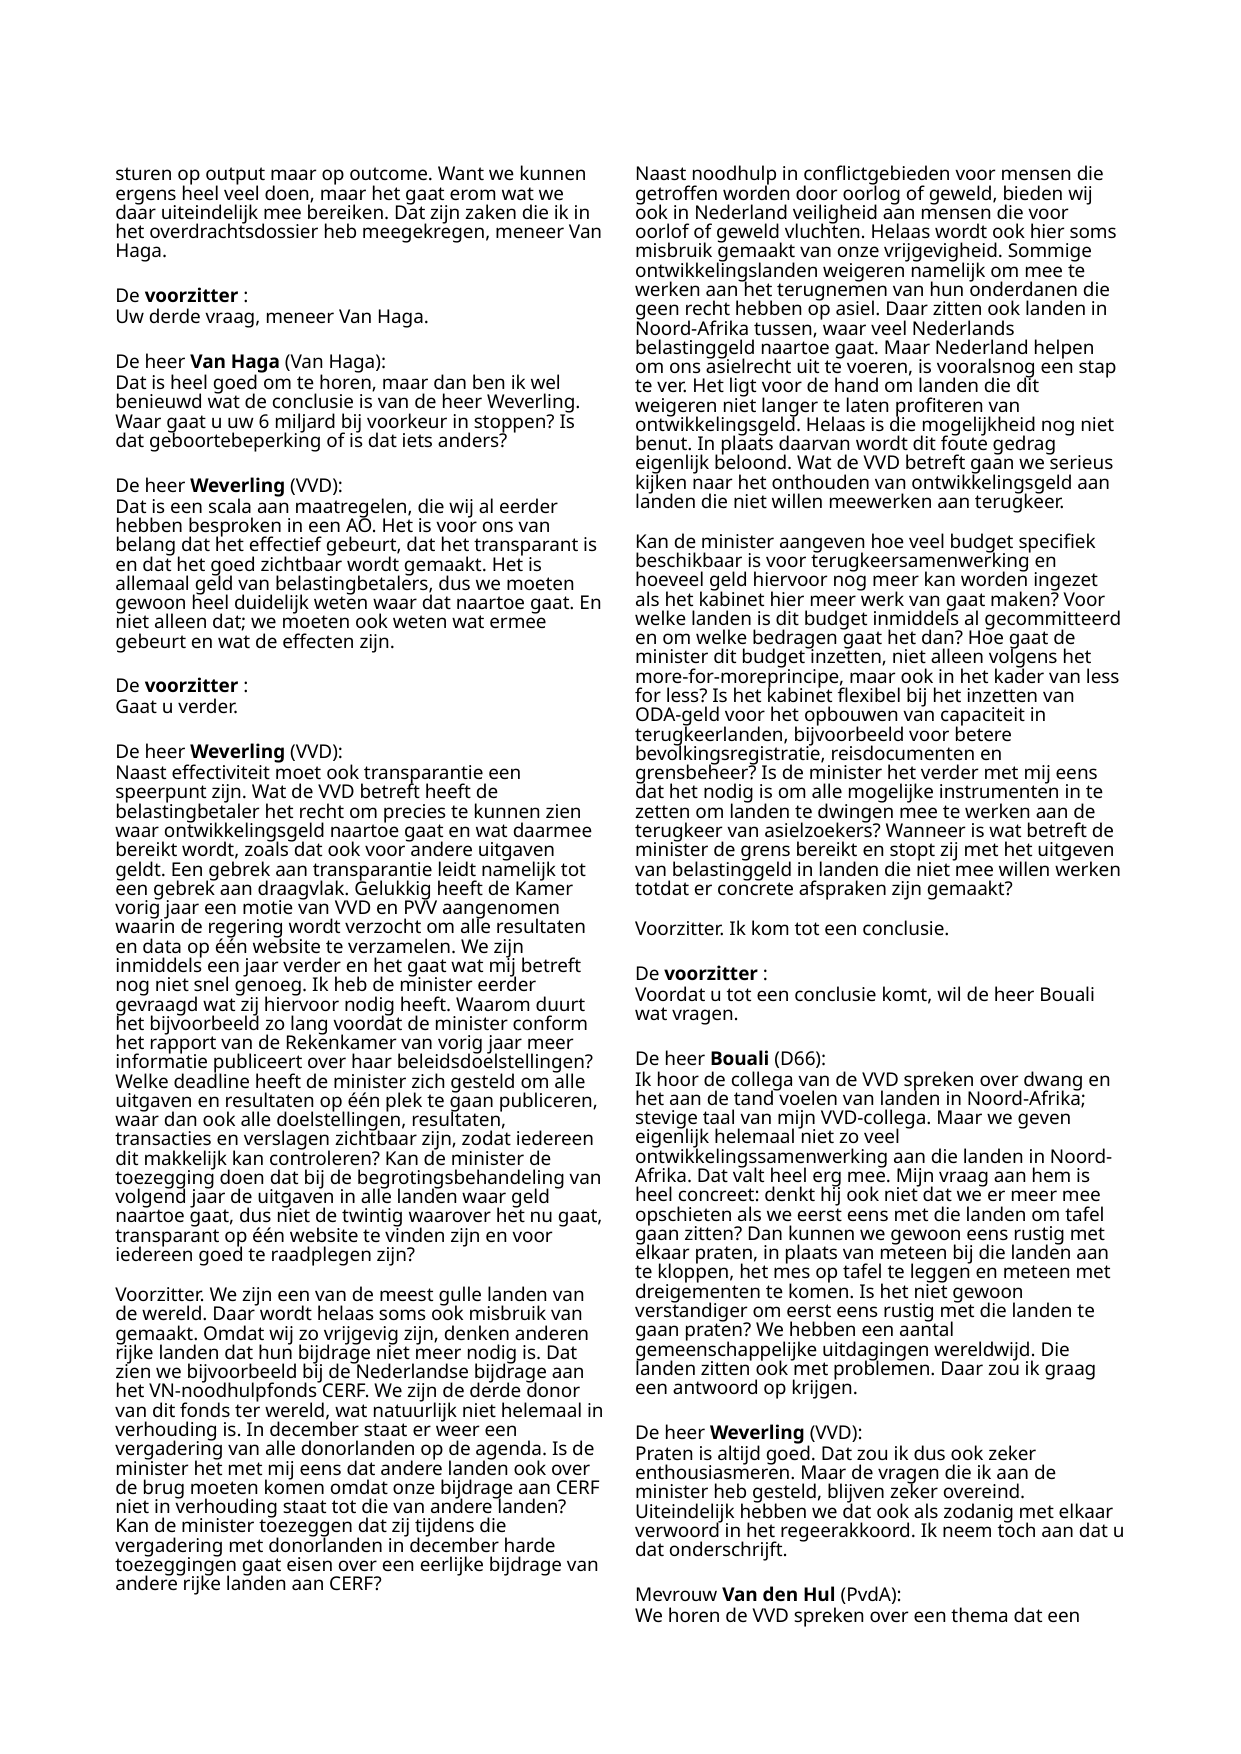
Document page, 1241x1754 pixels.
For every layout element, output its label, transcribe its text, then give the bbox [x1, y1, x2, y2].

text Ik hoor de collega van de VVD spreken over dwang en het aan de tand voelen van landen in Noord-Afrika; stevige taal van mijn VVD-collega. Maar we geven eigenlijk helemaal niet zo veel ontwikkelingssamenwerking aan die landen in Noord-Afrika. Dat valt heel erg mee. Mijn vraag aan hem is heel concreet: denkt hij ook niet dat we er meer mee opschieten als we eerst eens met die landen om tafel gaan zitten? Dan kunnen we gewoon eens rustig met elkaar praten, in plaats van meteen bij die landen aan te kloppen, het mes op tafel te leggen en meteen met dreigementen te komen. Is het niet gewoon verstandiger om eerst eens rustig met die landen te gaan praten? We hebben een aantal gemeenschappelijke uitdagingen wereldwijd. Die landen zitten ook met problemen. Daar zou ik graag een antwoord op krijgen. [635, 1071, 1125, 1398]
text Uw derde vraag, meneer Van Haga. [115, 308, 605, 327]
text Dat is een scala aan maatregelen, die wij al eerder hebben besproken in een AO. Het is voor ons van belang dat het effectief gebeurt, dat het transparant is en dat het goed zichtbaar wordt gemaakt. Het is allemaal geld van belastingbetalers, dus we moeten gewoon heel duidelijk weten waar dat naartoe gaat. En niet alleen dat; we moeten ook weten wat ermee gebeurt en wat de effecten zijn. [115, 498, 605, 652]
text De voorzitter : [115, 673, 605, 698]
text Voorzitter. Ik kom tot een conclusie. [635, 920, 1125, 939]
text We horen de VVD spreken over een thema dat een [635, 1607, 1125, 1626]
text Voordat u tot een conclusie komt, wil de heer Bouali wat vragen. [635, 986, 1125, 1024]
text Dat is heel goed om te horen, maar dan ben ik wel benieuwd wat de conclusie is van de heer Weverling. Waar gaat u uw 6 miljard bij voorkeur in stoppen? Is dat geboortebeperking of is dat iets anders? [115, 374, 605, 451]
text De voorzitter : [635, 960, 1125, 986]
text Voorzitter. We zijn een van de meest gulle landen van de wereld. Daar wordt helaas soms ook misbruik van gemaakt. Omdat wij zo vrijgevig zijn, denken anderen rijke landen dat hun bijdrage niet meer nodig is. Dat zien we bijvoorbeeld bij de Nederlandse bijdrage aan het VN-noodhulpfonds CERF. We zijn de derde donor van dit fonds ter wereld, wat natuurlijk niet helemaal in verhouding is. In december staat er weer een vergadering van alle donorlanden op de agenda. Is de minister het met mij eens dat andere landen ook over de brug moeten komen omdat onze bijdrage aan CERF niet in verhouding staat tot die van andere landen? Kan de minister toezeggen dat zij tijdens die vergadering met donorlanden in december harde toezeggingen gaat eisen over een eerlijke bijdrage van andere rijke landen aan CERF? [115, 1286, 605, 1594]
text Mevrouw Van den Hul (PvdA): [635, 1581, 1125, 1607]
text De heer Weverling (VVD): [115, 472, 605, 498]
text De heer Weverling (VVD): [635, 1419, 1125, 1445]
text sturen op output maar op outcome. Want we kunnen ergens heel veel doen, maar het gaat erom wat we daar uiteindelijk mee bereiken. Dat zijn zaken die ik in het overdrachtsdossier heb meegekregen, meneer Van Haga. [115, 165, 605, 262]
text De heer Van Haga (Van Haga): [115, 348, 605, 374]
text De voorzitter : [115, 282, 605, 308]
text Naast noodhulp in conflictgebieden voor mensen die getroffen worden door oorlog of geweld, bieden wij ook in Nederland veiligheid aan mensen die voor oorlof of geweld vluchten. Helaas wordt ook hier soms misbruik gemaakt van onze vrijgevigheid. Sommige ontwikkelingslanden weigeren namelijk om mee te werken aan het terugnemen van hun onderdanen die geen recht hebben op asiel. Daar zitten ook landen in Noord-Afrika tussen, waar veel Nederlands belastinggeld naartoe gaat. Maar Nederland helpen om ons asielrecht uit te voeren, is vooralsnog een stap te ver. Het ligt voor de hand om landen die dit weigeren niet langer te laten profiteren van ontwikkelingsgeld. Helaas is die mogelijkheid nog niet benut. In plaats daarvan wordt dit foute gedrag eigenlijk beloond. Wat de VVD betreft gaan we serieus kijken naar het onthouden van ontwikkelingsgeld aan landen die niet willen meewerken aan terugkeer. [635, 165, 1125, 512]
text Gaat u verder. [115, 698, 605, 718]
text Kan de minister aangeven hoe veel budget specifiek beschikbaar is voor terugkeersamenwerking en hoeveel geld hiervoor nog meer kan worden ingezet als het kabinet hier meer werk van gaat maken? Voor welke landen is dit budget inmiddels al gecommitteerd en om welke bedragen gaat het dan? Hoe gaat de minister dit budget inzetten, niet alleen volgens het more-for-moreprincipe, maar ook in het kader van less for less? Is het kabinet flexibel bij het inzetten van ODA-geld voor het opbouwen van capaciteit in terugkeerlanden, bijvoorbeeld voor betere bevolkingsregistratie, reisdocumenten en grensbeheer? Is de minister het verder met mij eens dat het nodig is om alle mogelijke instrumenten in te zetten om landen te dwingen mee te werken aan de terugkeer van asielzoekers? Wanneer is wat betreft de minister de grens bereikt en stopt zij met het uitgeven van belastinggeld in landen die niet mee willen werken totdat er concrete afspraken zijn gemaakt? [635, 533, 1125, 899]
text De heer Weverling (VVD): [115, 738, 605, 764]
text De heer Bouali (D66): [635, 1045, 1125, 1071]
text Naast effectiviteit moet ook transparantie een speerpunt zijn. Wat de VVD betreft heeft de belastingbetaler het recht om precies te kunnen zien waar ontwikkelingsgeld naartoe gaat en wat daarmee bereikt wordt, zoals dat ook voor andere uitgaven geldt. Een gebrek aan transparantie leidt namelijk tot een gebrek aan draagvlak. Gelukkig heeft de Kamer vorig jaar een motie van VVD en PVV aangenomen waarin de regering wordt verzocht om alle resultaten en data op één website te verzamelen. We zijn inmiddels een jaar verder en het gaat wat mij betreft nog niet snel genoeg. Ik heb de minister eerder gevraagd wat zij hiervoor nodig heeft. Waarom duurt het bijvoorbeeld zo lang voordat de minister conform het rapport van de Rekenkamer van vorig jaar meer informatie publiceert over haar beleidsdoelstellingen? Welke deadline heeft de minister zich gesteld om alle uitgaven en resultaten op één plek te gaan publiceren, waar dan ook alle doelstellingen, resultaten, transacties en verslagen zichtbaar zijn, zodat iedereen dit makkelijk kan controleren? Kan de minister de toezegging doen dat bij de begrotingsbehandeling van volgend jaar de uitgaven in alle landen waar geld naartoe gaat, dus niet de twintig waarover het nu gaat, transparant op één website te vinden zijn en voor iedereen goed te raadplegen zijn? [115, 764, 605, 1265]
text Praten is altijd goed. Dat zou ik dus ook zeker enthousiasmeren. Maar de vragen die ik aan de minister heb gesteld, blijven zeker overeind. Uiteindelijk hebben we dat ook als zodanig met elkaar verwoord in het regeerakkoord. Ik neem toch aan dat u dat onderschrijft. [635, 1445, 1125, 1561]
